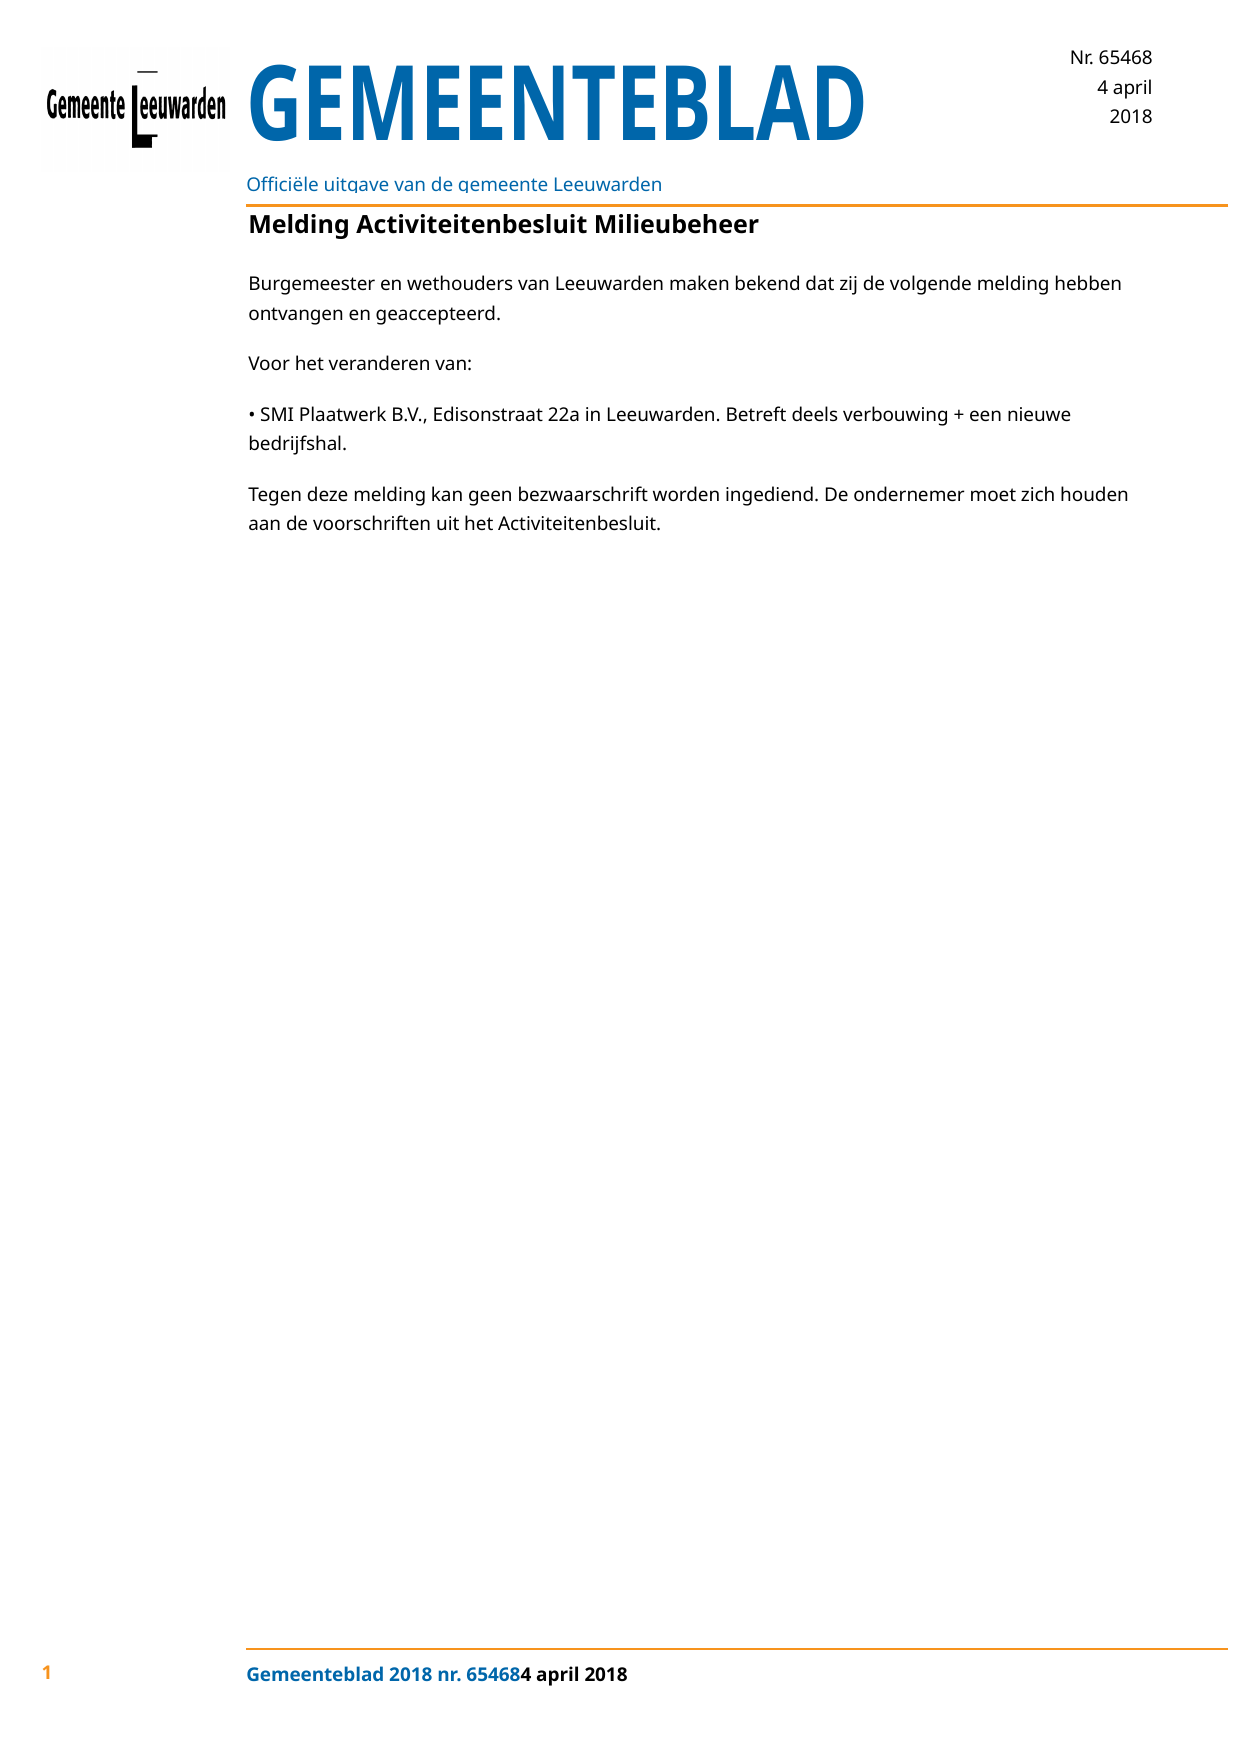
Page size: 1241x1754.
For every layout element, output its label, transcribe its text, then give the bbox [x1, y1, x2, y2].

text • SMI Plaatwerk B.V., Edisonstraat 22a in Leeuwarden. Betreft deels verbouwing + een nieuwe bedrijfshal. [248, 401, 1152, 456]
text Melding Activiteitenbesluit Milieubeheer [248, 207, 1152, 241]
text Burgemeester en wethouders van Leeuwarden maken bekend dat zij de volgende melding hebben ontvangen en geaccepteerd. [248, 270, 1152, 326]
picture [41, 47, 231, 172]
text Voor het veranderen van: [248, 350, 1152, 376]
text Tegen deze melding kan geen bezwaarschrift worden ingediend. De ondernemer moet zich houden aan de voorschriften uit het Activiteitenbesluit. [248, 481, 1152, 536]
